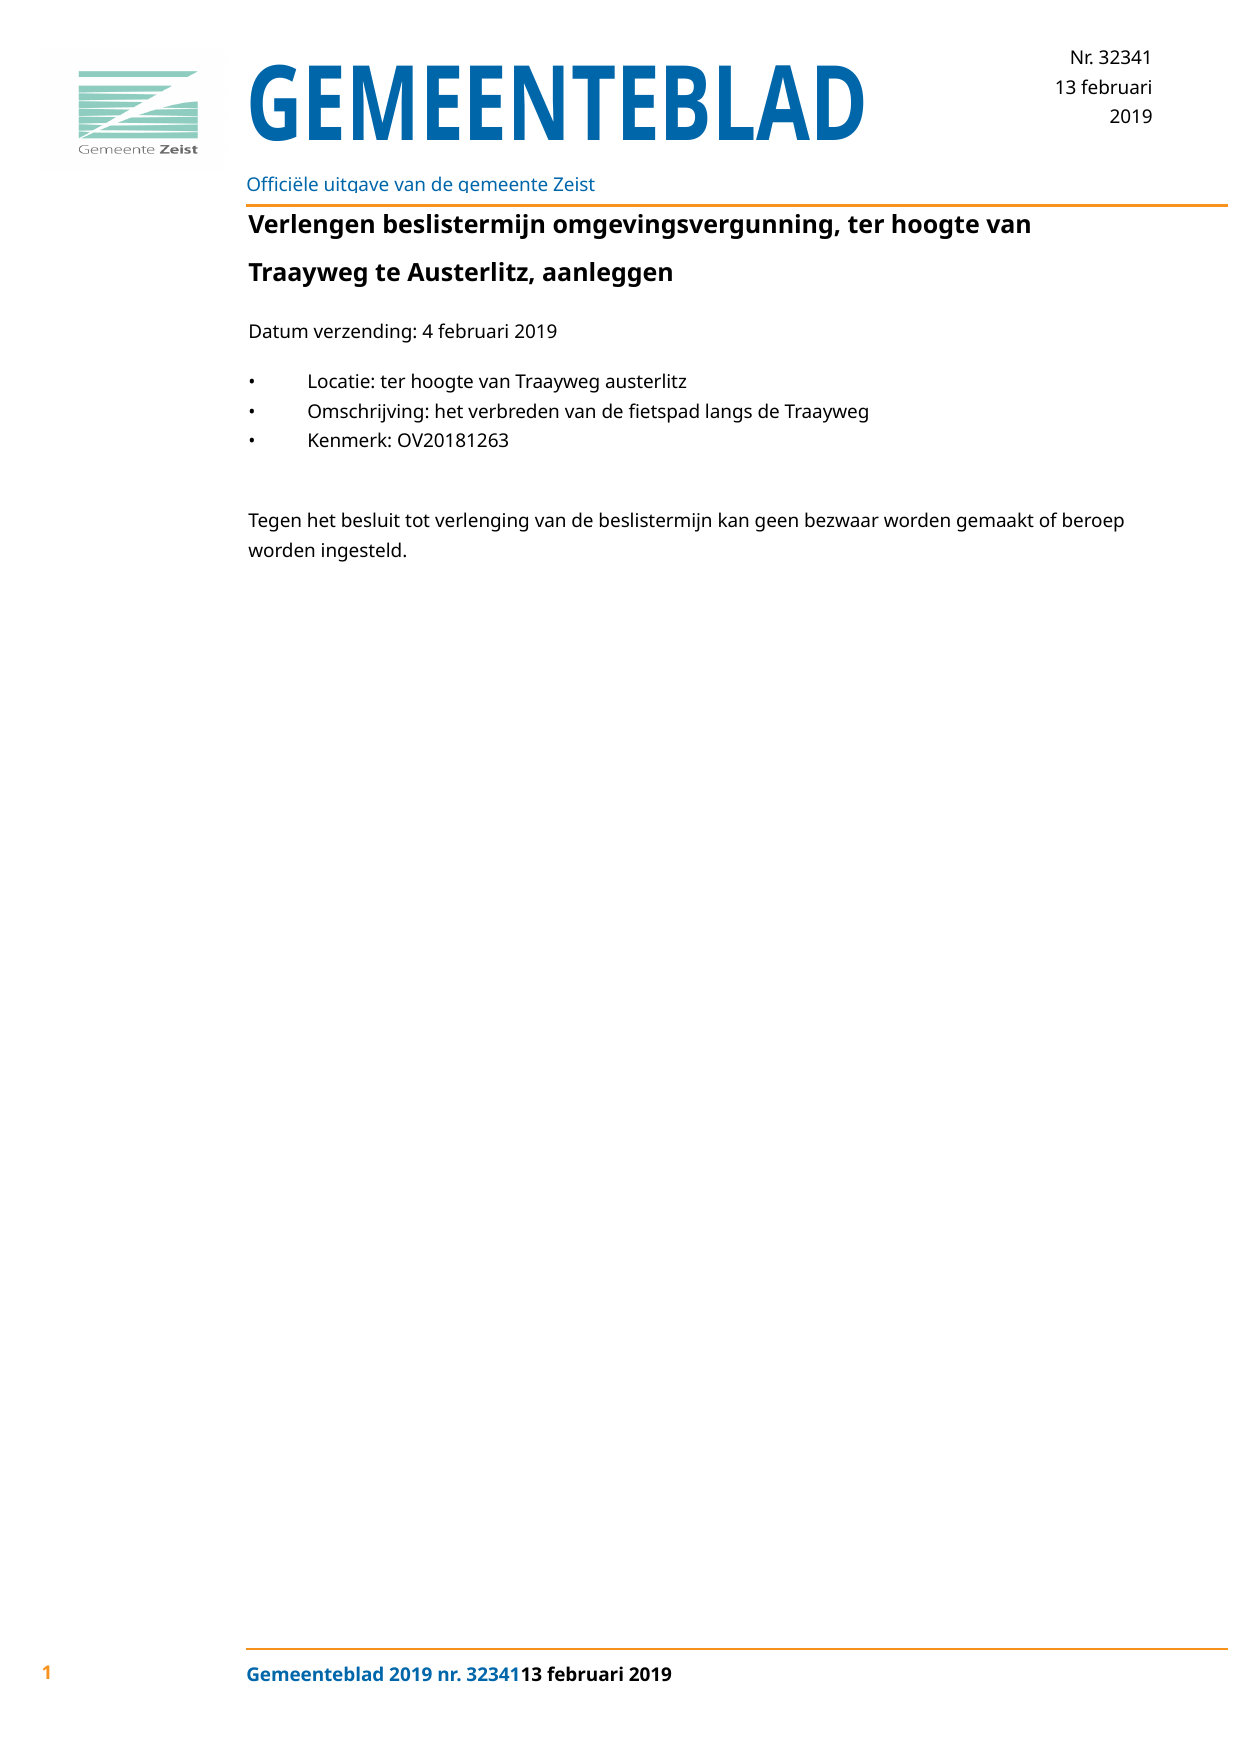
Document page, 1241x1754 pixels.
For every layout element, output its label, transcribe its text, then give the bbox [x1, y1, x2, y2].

picture [41, 47, 231, 172]
text Verlengen beslistermijn omgevingsvergunning, ter hoogte van Traayweg te Austerlitz, aanleggen [248, 207, 1152, 288]
list Locatie: ter hoogte van Traayweg austerlitz [248, 368, 1152, 394]
list Kenmerk: OV20181263 [248, 427, 1152, 453]
list Omschrijving: het verbreden van de fietspad langs de Traayweg [248, 398, 1152, 424]
text Tegen het besluit tot verlenging van de beslistermijn kan geen bezwaar worden gemaakt of beroep worden ingesteld. [248, 507, 1152, 563]
text Datum verzending: 4 februari 2019 [248, 318, 1152, 344]
